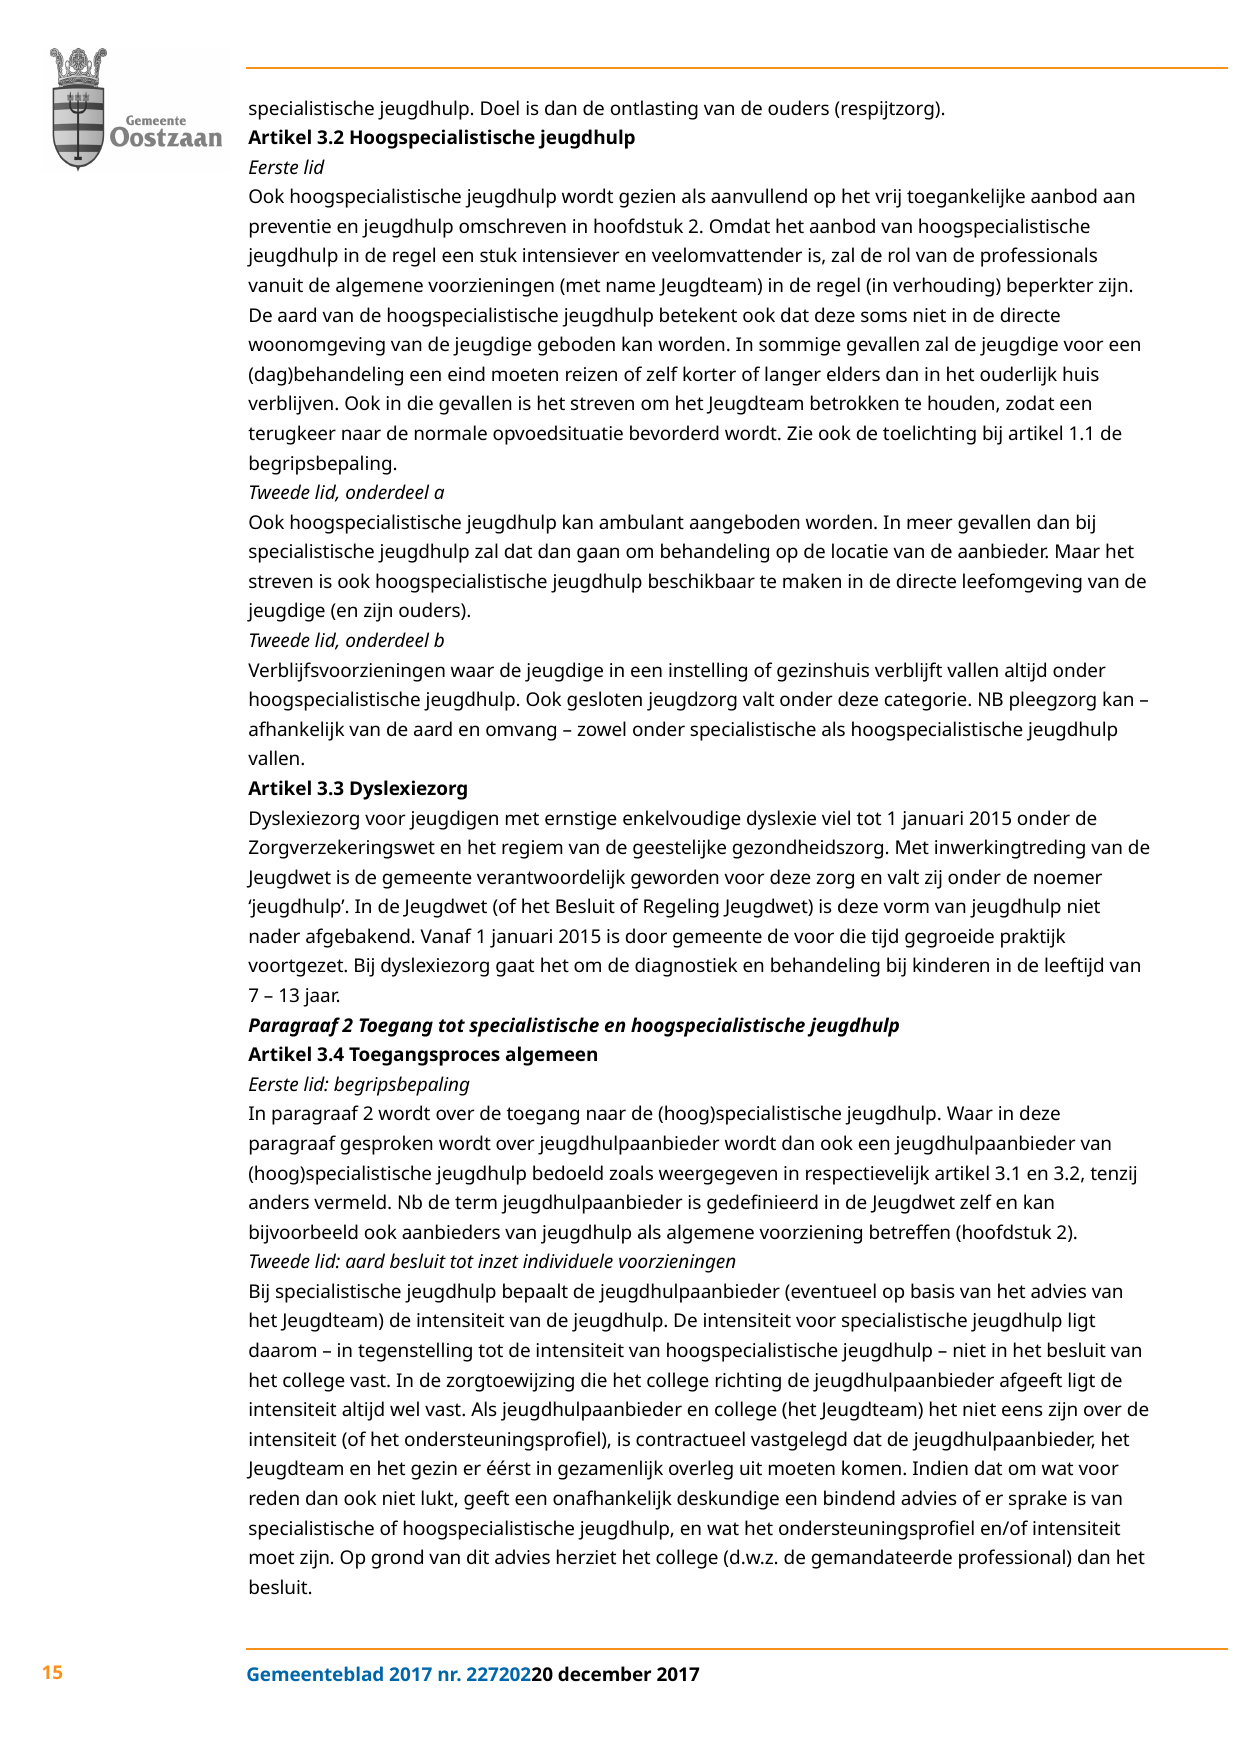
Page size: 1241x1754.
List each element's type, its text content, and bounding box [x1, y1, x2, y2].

text Artikel 3.3 Dyslexiezorg [248, 775, 1152, 801]
text Eerste lid [248, 154, 1152, 180]
text Ook hoogspecialistische jeugdhulp wordt gezien als aanvullend op het vrij toegankelijke aanbod aan preventie en jeugdhulp omschreven in hoofdstuk 2. Omdat het aanbod van hoogspecialistische jeugdhulp in de regel een stuk intensiever en veelomvattender is, zal de rol van de professionals vanuit de algemene voorzieningen (met name Jeugdteam) in de regel (in verhouding) beperkter zijn. De aard van de hoogspecialistische jeugdhulp betekent ook dat deze soms niet in de directe woonomgeving van de jeugdige geboden kan worden. In sommige gevallen zal de jeugdige voor een (dag)behandeling een eind moeten reizen of zelf korter of langer elders dan in het ouderlijk huis verblijven. Ook in die gevallen is het streven om het Jeugdteam betrokken te houden, zodat een terugkeer naar de normale opvoedsituatie bevorderd wordt. Zie ook de toelichting bij artikel 1.1 de begripsbepaling. [248, 183, 1152, 476]
text Paragraaf 2 Toegang tot specialistische en hoogspecialistische jeugdhulp [248, 1012, 1152, 1038]
text In paragraaf 2 wordt over de toegang naar de (hoog)specialistische jeugdhulp. Waar in deze paragraaf gesproken wordt over jeugdhulpaanbieder wordt dan ook een jeugdhulpaanbieder van (hoog)specialistische jeugdhulp bedoeld zoals weergegeven in respectievelijk artikel 3.1 en 3.2, tenzij anders vermeld. Nb de term jeugdhulpaanbieder is gedefinieerd in de Jeugdwet zelf en kan bijvoorbeeld ook aanbieders van jeugdhulp als algemene voorziening betreffen (hoofdstuk 2). [248, 1101, 1152, 1245]
text Artikel 3.2 Hoogspecialistische jeugdhulp [248, 124, 1152, 150]
text Tweede lid, onderdeel a [248, 479, 1152, 505]
text Verblijfsvoorzieningen waar de jeugdige in een instelling of gezinshuis verblijft vallen altijd onder hoogspecialistische jeugdhulp. Ook gesloten jeugdzorg valt onder deze categorie. NB pleegzorg kan – afhankelijk van de aard en omvang – zowel onder specialistische als hoogspecialistische jeugdhulp vallen. [248, 657, 1152, 771]
text Bij specialistische jeugdhulp bepaalt de jeugdhulpaanbieder (eventueel op basis van het advies van het Jeugdteam) de intensiteit van de jeugdhulp. De intensiteit voor specialistische jeugdhulp ligt daarom – in tegenstelling tot de intensiteit van hoogspecialistische jeugdhulp – niet in het besluit van het college vast. In de zorgtoewijzing die het college richting de jeugdhulpaanbieder afgeeft ligt de intensiteit altijd wel vast. Als jeugdhulpaanbieder en college (het Jeugdteam) het niet eens zijn over de intensiteit (of het ondersteuningsprofiel), is contractueel vastgelegd dat de jeugdhulpaanbieder, het Jeugdteam en het gezin er éérst in gezamenlijk overleg uit moeten komen. Indien dat om wat voor reden dan ook niet lukt, geeft een onafhankelijk deskundige een bindend advies of er sprake is van specialistische of hoogspecialistische jeugdhulp, en wat het ondersteuningsprofiel en/of intensiteit moet zijn. Op grond van dit advies herziet het college (d.w.z. de gemandateerde professional) dan het besluit. [248, 1278, 1152, 1600]
text Artikel 3.4 Toegangsproces algemeen [248, 1041, 1152, 1067]
picture [41, 47, 231, 172]
text Dyslexiezorg voor jeugdigen met ernstige enkelvoudige dyslexie viel tot 1 januari 2015 onder de Zorgverzekeringswet en het regiem van de geestelijke gezondheidszorg. Met inwerkingtreding van de Jeugdwet is de gemeente verantwoordelijk geworden voor deze zorg en valt zij onder de noemer ‘jeugdhulp’. In de Jeugdwet (of het Besluit of Regeling Jeugdwet) is deze vorm van jeugdhulp niet nader afgebakend. Vanaf 1 januari 2015 is door gemeente de voor die tijd gegroeide praktijk voortgezet. Bij dyslexiezorg gaat het om de diagnostiek en behandeling bij kinderen in de leeftijd van 7 – 13 jaar. [248, 805, 1152, 1008]
text Eerste lid: begripsbepaling [248, 1071, 1152, 1097]
text Ook hoogspecialistische jeugdhulp kan ambulant aangeboden worden. In meer gevallen dan bij specialistische jeugdhulp zal dat dan gaan om behandeling op de locatie van de aanbieder. Maar het streven is ook hoogspecialistische jeugdhulp beschikbaar te maken in de directe leefomgeving van de jeugdige (en zijn ouders). [248, 509, 1152, 623]
text Tweede lid: aard besluit tot inzet individuele voorzieningen [248, 1248, 1152, 1274]
text specialistische jeugdhulp. Doel is dan de ontlasting van de ouders (respijtzorg). [248, 95, 1152, 121]
text Tweede lid, onderdeel b [248, 627, 1152, 653]
